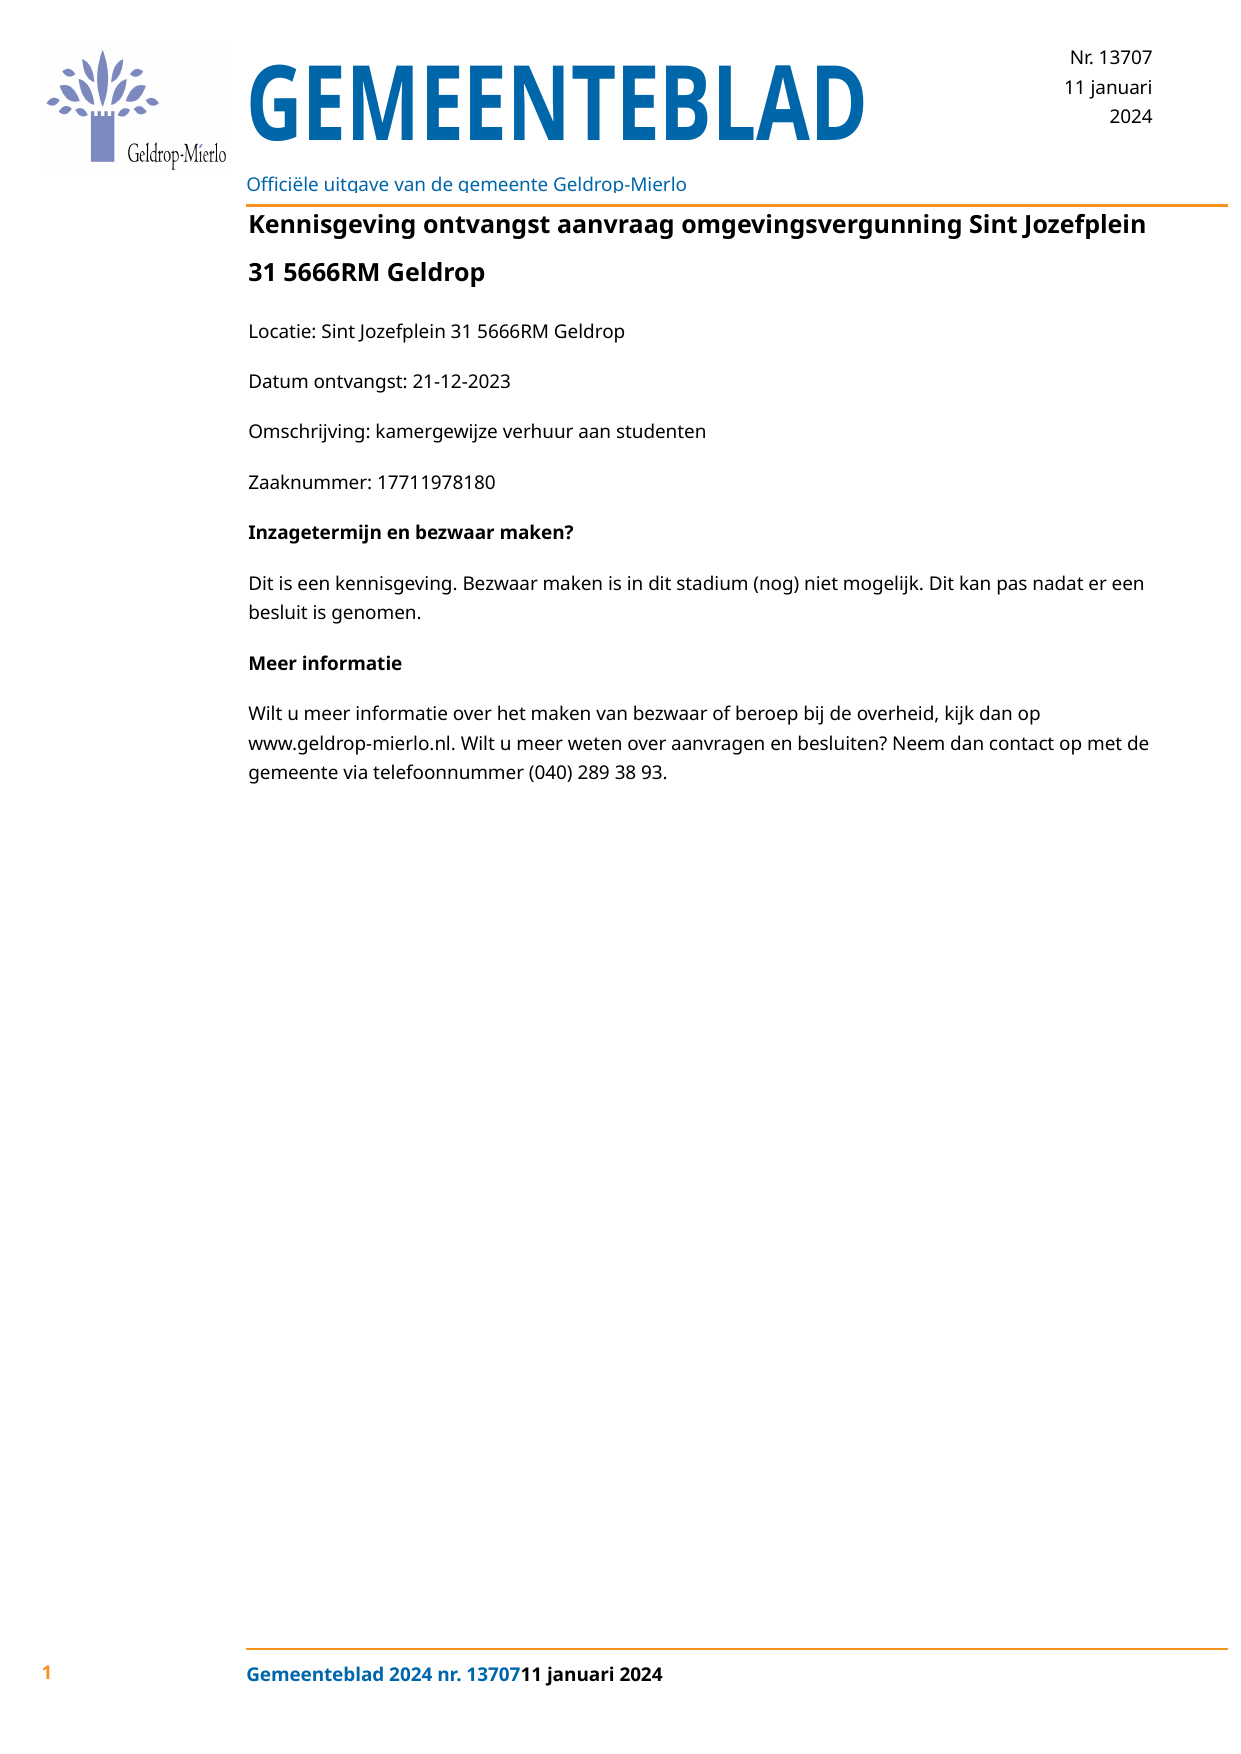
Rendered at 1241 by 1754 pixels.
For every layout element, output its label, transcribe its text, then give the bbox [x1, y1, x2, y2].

text Kennisgeving ontvangst aanvraag omgevingsvergunning Sint Jozefplein 31 5666RM Geldrop [248, 207, 1152, 288]
text Locatie: Sint Jozefplein 31 5666RM Geldrop [248, 318, 1152, 344]
picture [41, 47, 231, 172]
text Zaaknummer: 17711978180 [248, 469, 1152, 495]
text Meer informatie [248, 650, 1152, 676]
text Dit is een kennisgeving. Bezwaar maken is in dit stadium (nog) niet mogelijk. Dit kan pas nadat er een besluit is genomen. [248, 570, 1152, 625]
text Omschrijving: kamergewijze verhuur aan studenten [248, 419, 1152, 444]
text Inzagetermijn en bezwaar maken? [248, 519, 1152, 545]
text Datum ontvangst: 21-12-2023 [248, 368, 1152, 394]
text Wilt u meer informatie over het maken van bezwaar of beroep bij de overheid, kijk dan op www.geldrop-mierlo.nl. Wilt u meer weten over aanvragen en besluiten? Neem dan contact op met de gemeente via telefoonnummer (040) 289 38 93. [248, 700, 1152, 785]
